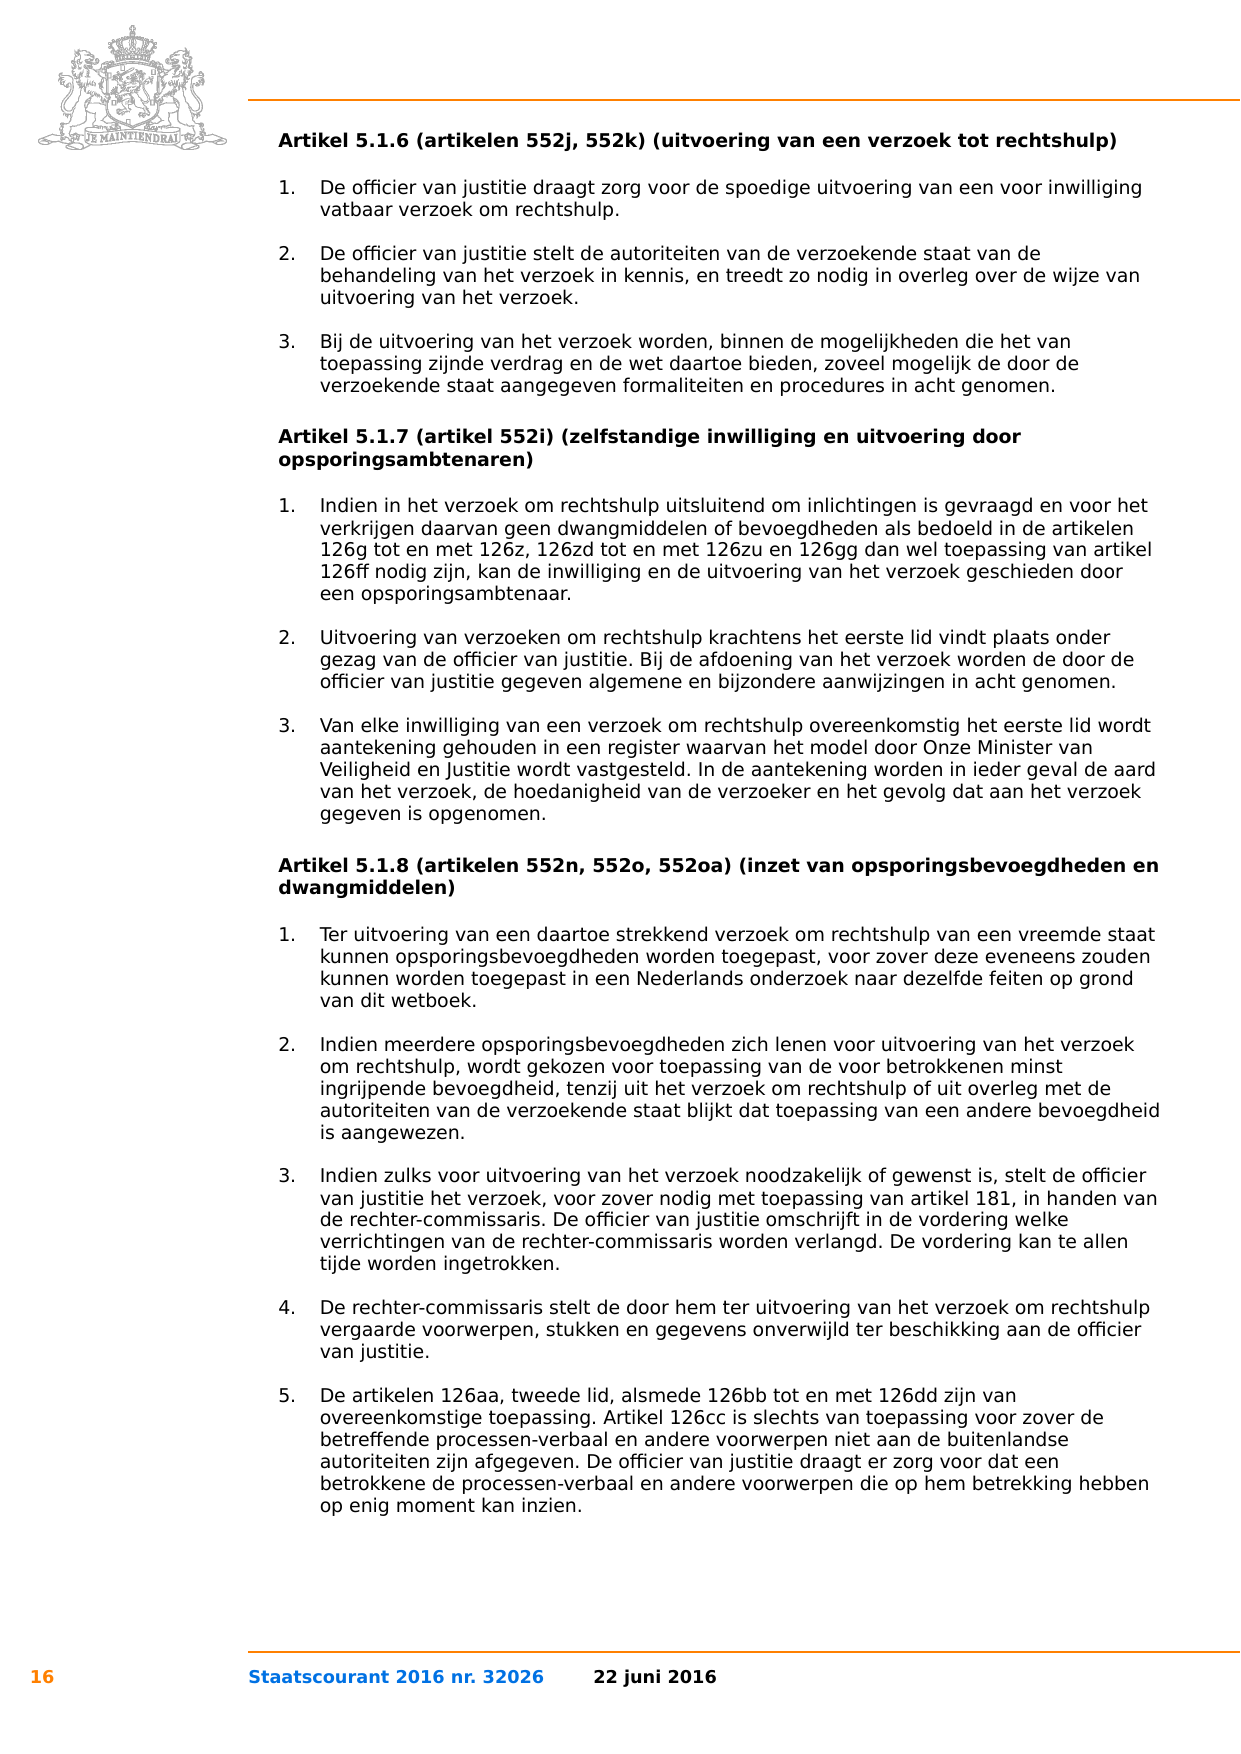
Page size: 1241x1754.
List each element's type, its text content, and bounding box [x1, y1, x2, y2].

text 1. De officier van justitie draagt zorg voor de spoedige uitvoering van een voor inwilliging vatbaar verzoek om rechtshulp. [278, 177, 1163, 221]
picture [38, 25, 227, 150]
text 2. De officier van justitie stelt de autoriteiten van de verzoekende staat van de behandeling van het verzoek in kennis, en treedt zo nodig in overleg over de wijze van uitvoering van het verzoek. [278, 243, 1163, 309]
text 1. Indien in het verzoek om rechtshulp uitsluitend om inlichtingen is gevraagd en voor het verkrijgen daarvan geen dwangmiddelen of bevoegdheden als bedoeld in de artikelen 126g tot en met 126z, 126zd tot en met 126zu en 126gg dan wel toepassing van artikel 126ff nodig zijn, kan de inwilliging en de uitvoering van het verzoek geschieden door een opsporingsambtenaar. [278, 495, 1163, 605]
text 2. Uitvoering van verzoeken om rechtshulp krachtens het eerste lid vindt plaats onder gezag van de officier van justitie. Bij de afdoening van het verzoek worden de door de officier van justitie gegeven algemene en bijzondere aanwijzingen in acht genomen. [278, 627, 1163, 693]
text 1. Ter uitvoering van een daartoe strekkend verzoek om rechtshulp van een vreemde staat kunnen opsporingsbevoegdheden worden toegepast, voor zover deze eveneens zouden kunnen worden toegepast in een Nederlands onderzoek naar dezelfde feiten op grond van dit wetboek. [278, 924, 1163, 1012]
text 4. De rechter-commissaris stelt de door hem ter uitvoering van het verzoek om rechtshulp vergaarde voorwerpen, stukken en gegevens onverwijld ter beschikking aan de officier van justitie. [278, 1297, 1163, 1363]
text 3. Indien zulks voor uitvoering van het verzoek noodzakelijk of gewenst is, stelt de officier van justitie het verzoek, voor zover nodig met toepassing van artikel 181, in handen van de rechter-commissaris. De officier van justitie omschrijft in de vordering welke verrichtingen van de rechter-commissaris worden verlangd. De vordering kan te allen tijde worden ingetrokken. [278, 1165, 1163, 1275]
text 5. De artikelen 126aa, tweede lid, alsmede 126bb tot en met 126dd zijn van overeenkomstige toepassing. Artikel 126cc is slechts van toepassing voor zover de betreffende processen-verbaal en andere voorwerpen niet aan de buitenlandse autoriteiten zijn afgegeven. De officier van justitie draagt er zorg voor dat een betrokkene de processen-verbaal en andere voorwerpen die op hem betrekking hebben op enig moment kan inzien. [278, 1385, 1163, 1517]
subtitle Artikel 5.1.7 (artikel 552i) (zelfstandige inwilliging en uitvoering door opsporingsambtenaren) [278, 426, 1163, 470]
text 2. Indien meerdere opsporingsbevoegdheden zich lenen voor uitvoering van het verzoek om rechtshulp, wordt gekozen voor toepassing van de voor betrokkenen minst ingrijpende bevoegdheid, tenzij uit het verzoek om rechtshulp of uit overleg met de autoriteiten van de verzoekende staat blijkt dat toepassing van een andere bevoegdheid is aangewezen. [278, 1034, 1163, 1143]
subtitle Artikel 5.1.8 (artikelen 552n, 552o, 552oa) (inzet van opsporingsbevoegdheden en dwangmiddelen) [278, 855, 1163, 899]
text 3. Van elke inwilliging van een verzoek om rechtshulp overeenkomstig het eerste lid wordt aantekening gehouden in een register waarvan het model door Onze Minister van Veiligheid en Justitie wordt vastgesteld. In de aantekening worden in ieder geval de aard van het verzoek, de hoedanigheid van de verzoeker en het gevolg dat aan het verzoek gegeven is opgenomen. [278, 715, 1163, 825]
subtitle Artikel 5.1.6 (artikelen 552j, 552k) (uitvoering van een verzoek tot rechtshulp) [278, 130, 1163, 152]
text 3. Bij de uitvoering van het verzoek worden, binnen de mogelijkheden die het van toepassing zijnde verdrag en de wet daartoe bieden, zoveel mogelijk de door de verzoekende staat aangegeven formaliteiten en procedures in acht genomen. [278, 331, 1163, 396]
